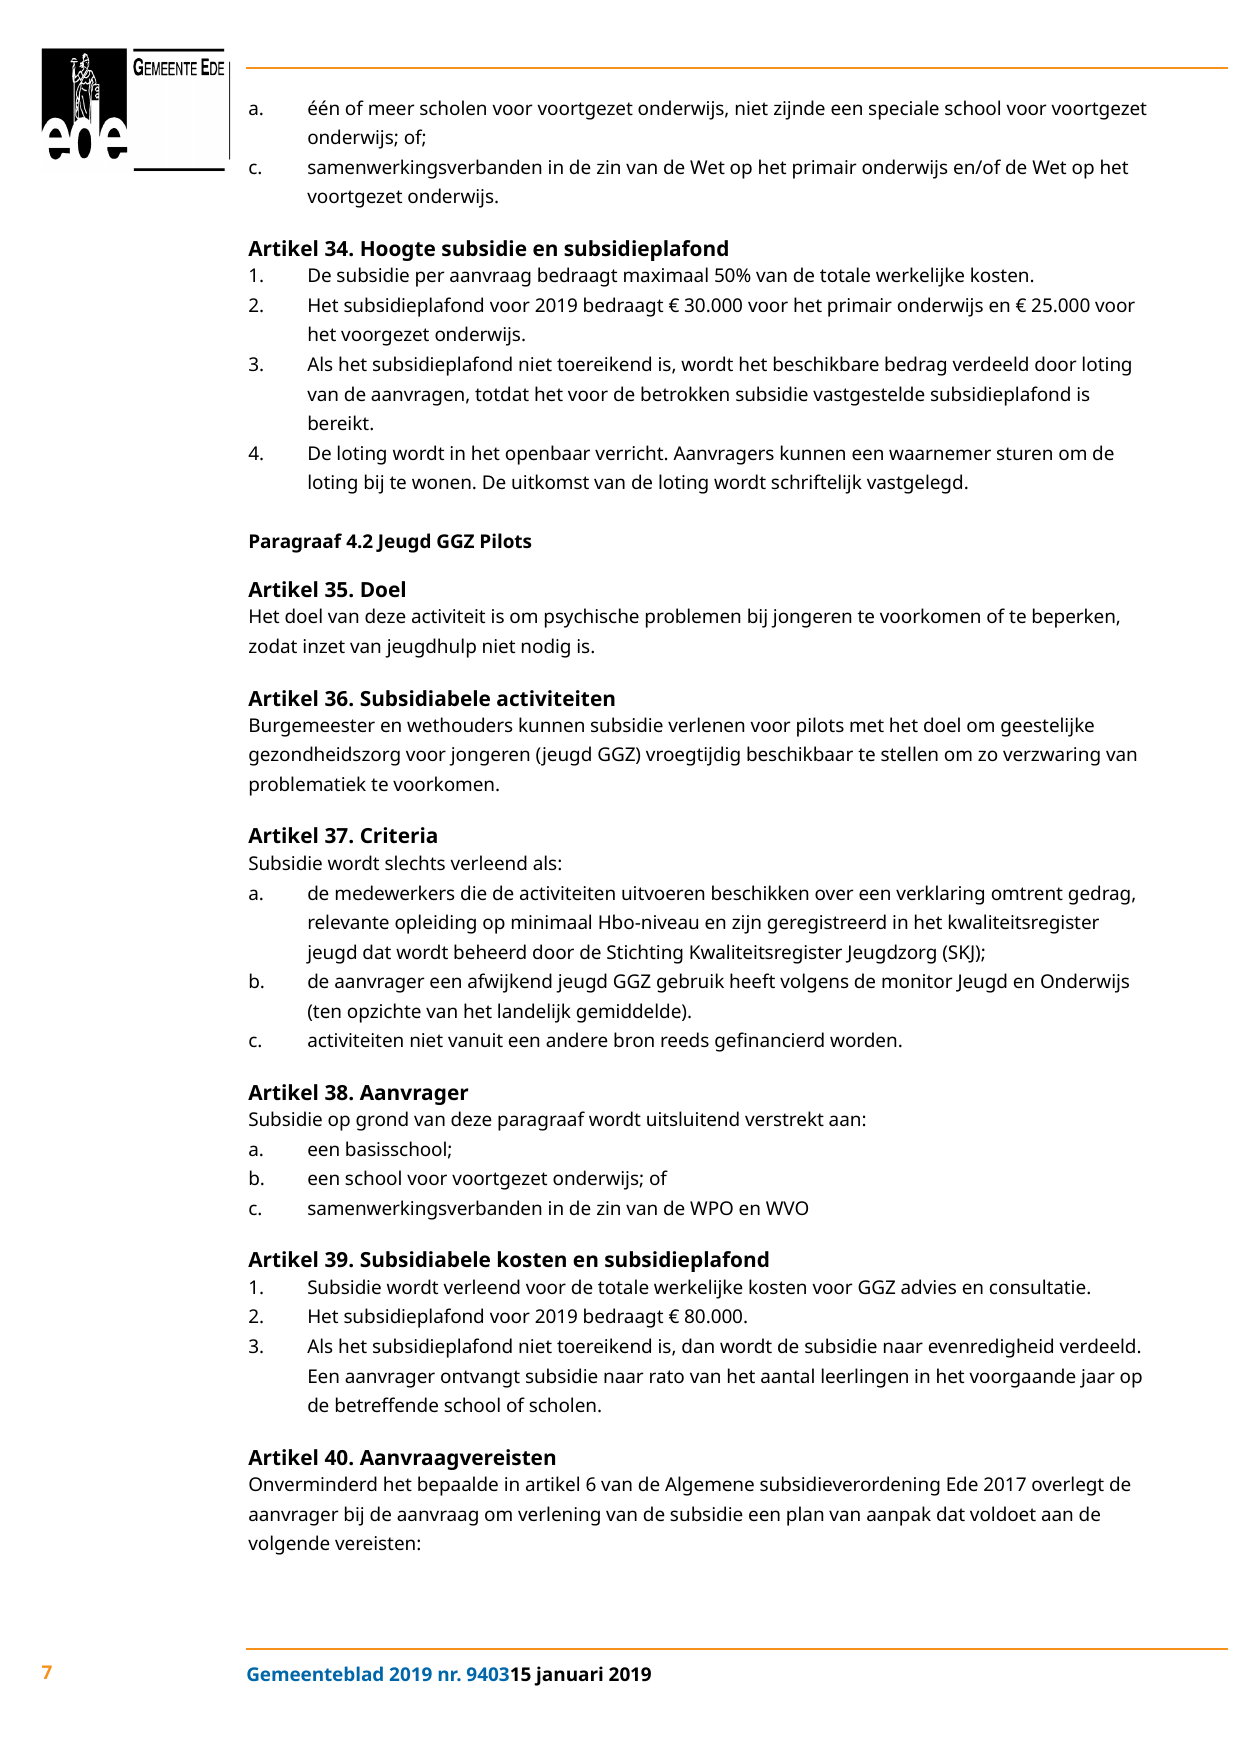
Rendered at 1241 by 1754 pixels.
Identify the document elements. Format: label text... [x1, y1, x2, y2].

list één of meer scholen voor voortgezet onderwijs, niet zijnde een speciale school voor voortgezet onderwijs; of; [248, 95, 1152, 150]
list Subsidie wordt verleend voor de totale werkelijke kosten voor GGZ advies en consultatie. [248, 1274, 1152, 1300]
list een basisschool; [248, 1136, 1152, 1162]
list Als het subsidieplafond niet toereikend is, wordt het beschikbare bedrag verdeeld door loting van de aanvragen, totdat het voor de betrokken subsidie vastgestelde subsidieplafond is bereikt. [248, 351, 1152, 436]
list De loting wordt in het openbaar verricht. Aanvragers kunnen een waarnemer sturen om de loting bij te wonen. De uitkomst van de loting wordt schriftelijk vastgelegd. [248, 440, 1152, 495]
text Artikel 40. Aanvraagvereisten [248, 1443, 1152, 1471]
list een school voor voortgezet onderwijs; of [248, 1166, 1152, 1191]
list activiteiten niet vanuit een andere bron reeds gefinancierd worden. [248, 1028, 1152, 1053]
list de medewerkers die de activiteiten uitvoeren beschikken over een verklaring omtrent gedrag, relevante opleiding op minimaal Hbo-niveau en zijn geregistreerd in het kwaliteitsregister jeugd dat wordt beheerd door de Stichting Kwaliteitsregister Jeugdzorg (SKJ); [248, 880, 1152, 964]
text Burgemeester en wethouders kunnen subsidie verlenen voor pilots met het doel om geestelijke gezondheidszorg voor jongeren (jeugd GGZ) vroegtijdig beschikbaar te stellen om zo verzwaring van problematiek te voorkomen. [248, 712, 1152, 797]
list Het subsidieplafond voor 2019 bedraagt € 80.000. [248, 1304, 1152, 1329]
picture [41, 47, 231, 172]
text Artikel 36. Subsidiabele activiteiten [248, 684, 1152, 712]
text Artikel 35. Doel [248, 575, 1152, 604]
text Subsidie op grond van deze paragraaf wordt uitsluitend verstrekt aan: [248, 1106, 1152, 1132]
text Het doel van deze activiteit is om psychische problemen bij jongeren te voorkomen of te beperken, zodat inzet van jeugdhulp niet nodig is. [248, 604, 1152, 659]
list De subsidie per aanvraag bedraagt maximaal 50% van de totale werkelijke kosten. [248, 262, 1152, 288]
text Subsidie wordt slechts verleend als: [248, 850, 1152, 876]
text Artikel 37. Criteria [248, 822, 1152, 850]
list Als het subsidieplafond niet toereikend is, dan wordt de subsidie naar evenredigheid verdeeld. Een aanvrager ontvangt subsidie naar rato van het aantal leerlingen in het voorgaande jaar op de betreffende school of scholen. [248, 1333, 1152, 1418]
text Artikel 39. Subsidiabele kosten en subsidieplafond [248, 1246, 1152, 1274]
text Paragraaf 4.2 Jeugd GGZ Pilots [248, 529, 1152, 554]
list de aanvrager een afwijkend jeugd GGZ gebruik heeft volgens de monitor Jeugd en Onderwijs (ten opzichte van het landelijk gemiddelde). [248, 968, 1152, 1024]
text Artikel 34. Hoogte subsidie en subsidieplafond [248, 234, 1152, 262]
text Artikel 38. Aanvrager [248, 1078, 1152, 1106]
list Het subsidieplafond voor 2019 bedraagt € 30.000 voor het primair onderwijs en € 25.000 voor het voorgezet onderwijs. [248, 292, 1152, 347]
text Onverminderd het bepaalde in artikel 6 van de Algemene subsidieverordening Ede 2017 overlegt de aanvrager bij de aanvraag om verlening van de subsidie een plan van aanpak dat voldoet aan de volgende vereisten: [248, 1471, 1152, 1556]
list samenwerkingsverbanden in de zin van de WPO en WVO [248, 1195, 1152, 1221]
list samenwerkingsverbanden in de zin van de Wet op het primair onderwijs en/of de Wet op het voortgezet onderwijs. [248, 154, 1152, 209]
